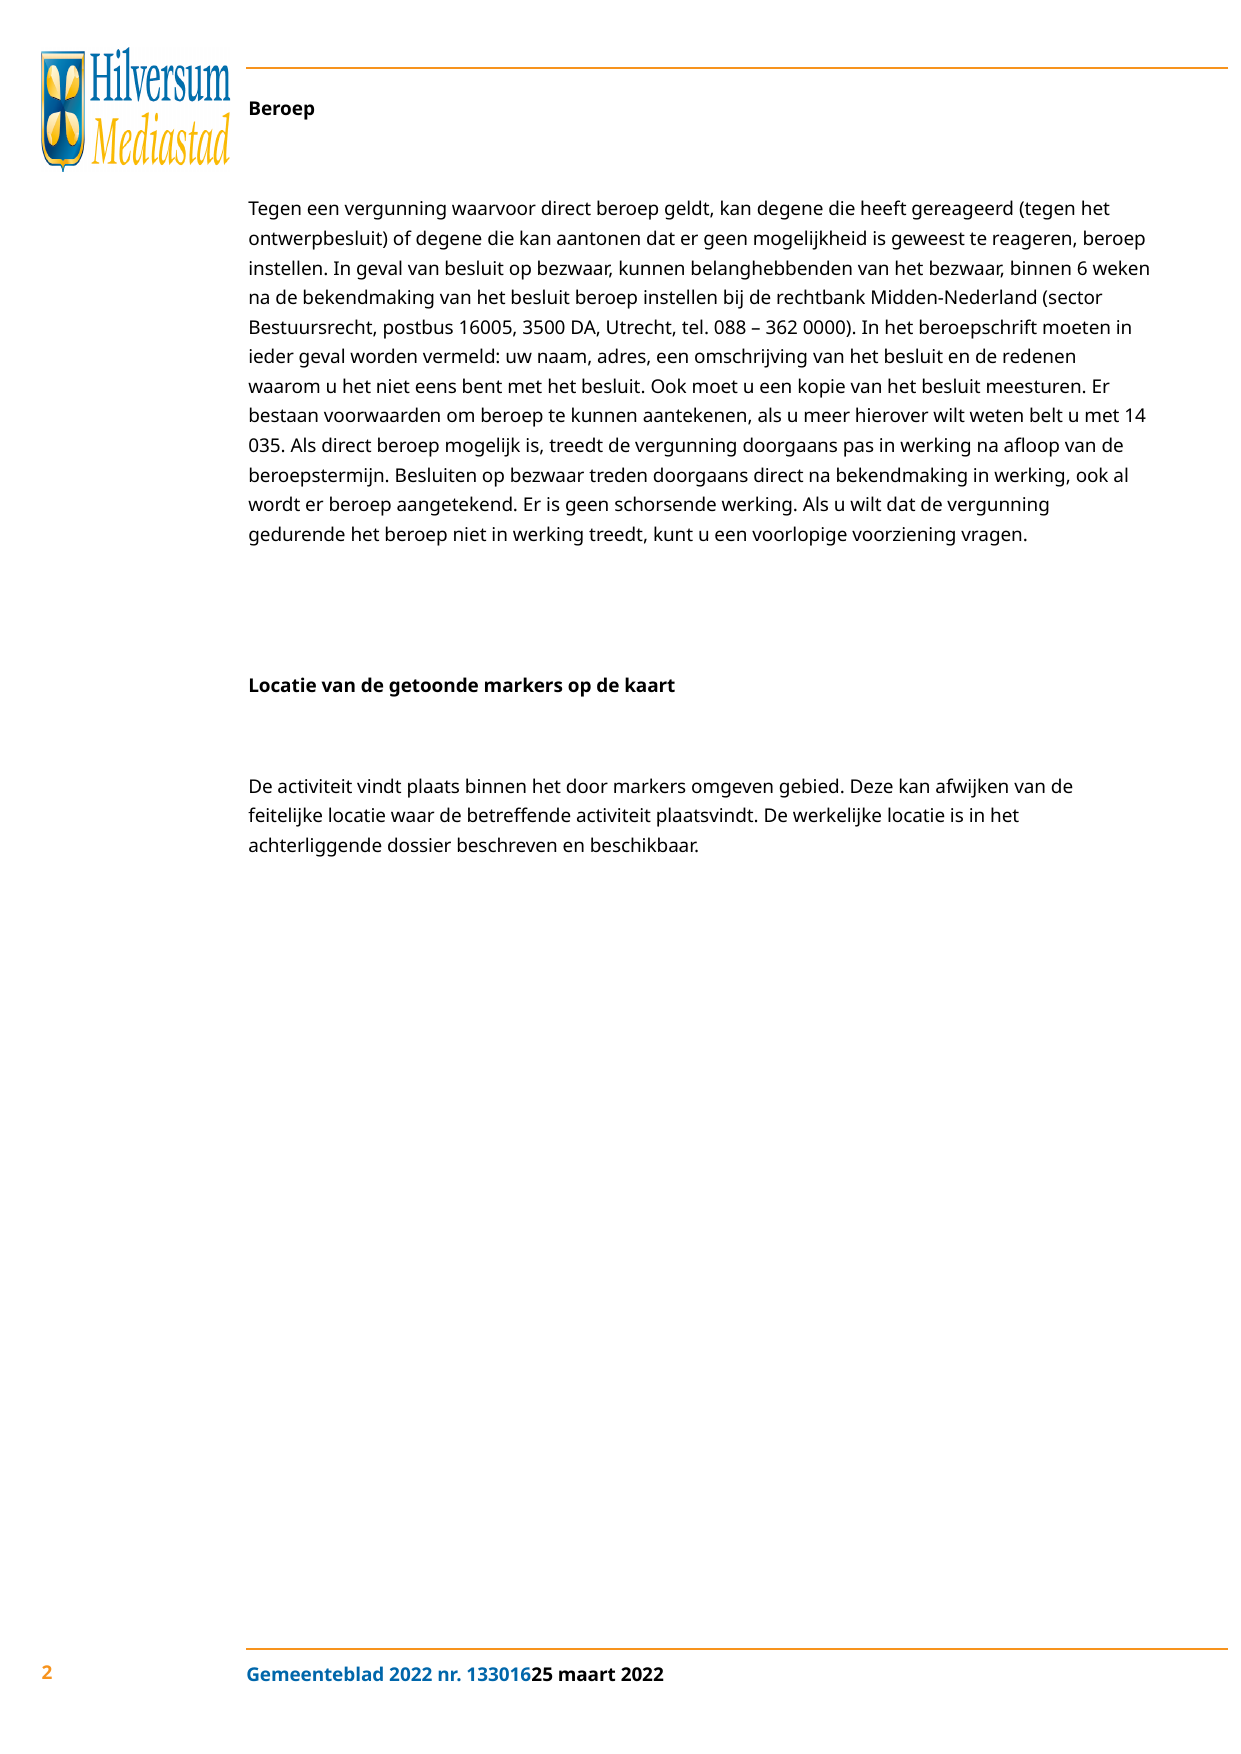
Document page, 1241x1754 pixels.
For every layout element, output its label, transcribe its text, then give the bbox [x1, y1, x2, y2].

text Beroep [248, 95, 1152, 121]
text Tegen een vergunning waarvoor direct beroep geldt, kan degene die heeft gereageerd (tegen het ontwerpbesluit) of degene die kan aantonen dat er geen mogelijkheid is geweest te reageren, beroep instellen. In geval van besluit op bezwaar, kunnen belanghebbenden van het bezwaar, binnen 6 weken na de bekendmaking van het besluit beroep instellen bij de rechtbank Midden-Nederland (sector Bestuursrecht, postbus 16005, 3500 DA, Utrecht, tel. 088 – 362 0000). In het beroepschrift moeten in ieder geval worden vermeld: uw naam, adres, een omschrijving van het besluit en de redenen waarom u het niet eens bent met het besluit. Ook moet u een kopie van het besluit meesturen. Er bestaan voorwaarden om beroep te kunnen aantekenen, als u meer hierover wilt weten belt u met 14 035. Als direct beroep mogelijk is, treedt de vergunning doorgaans pas in werking na afloop van de beroepstermijn. Besluiten op bezwaar treden doorgaans direct na bekendmaking in werking, ook al wordt er beroep aangetekend. Er is geen schorsende werking. Als u wilt dat de vergunning gedurende het beroep niet in werking treedt, kunt u een voorlopige voorziening vragen. [248, 196, 1152, 547]
text Locatie van de getoonde markers op de kaart [248, 672, 1152, 698]
text De activiteit vindt plaats binnen het door markers omgeven gebied. Deze kan afwijken van de feitelijke locatie waar de betreffende activiteit plaatsvindt. De werkelijke locatie is in het achterliggende dossier beschreven en beschikbaar. [248, 773, 1152, 858]
picture [41, 47, 231, 172]
